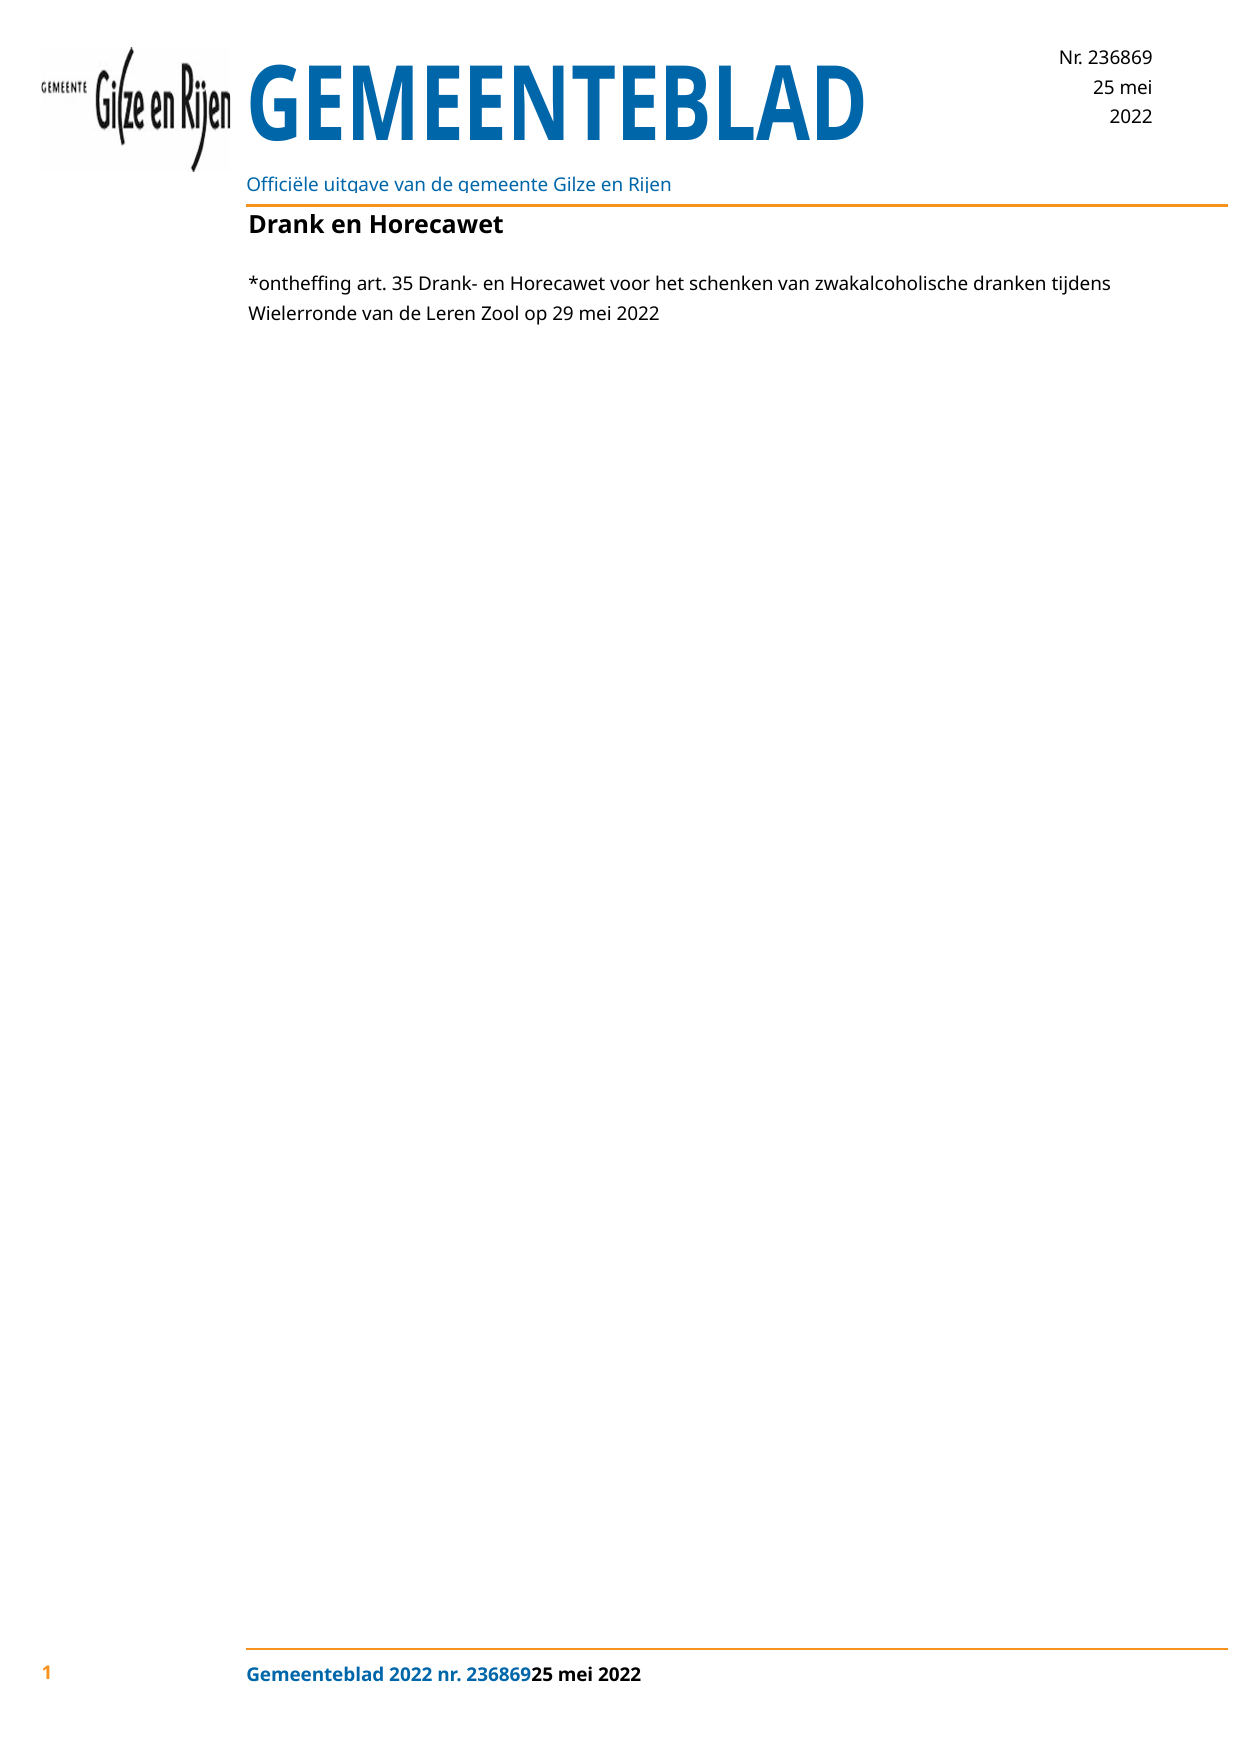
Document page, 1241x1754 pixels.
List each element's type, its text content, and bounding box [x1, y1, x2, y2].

text Drank en Horecawet [248, 207, 1152, 241]
text *ontheffing art. 35 Drank- en Horecawet voor het schenken van zwakalcoholische dranken tijdens Wielerronde van de Leren Zool op 29 mei 2022 [248, 270, 1152, 326]
picture [41, 47, 231, 172]
